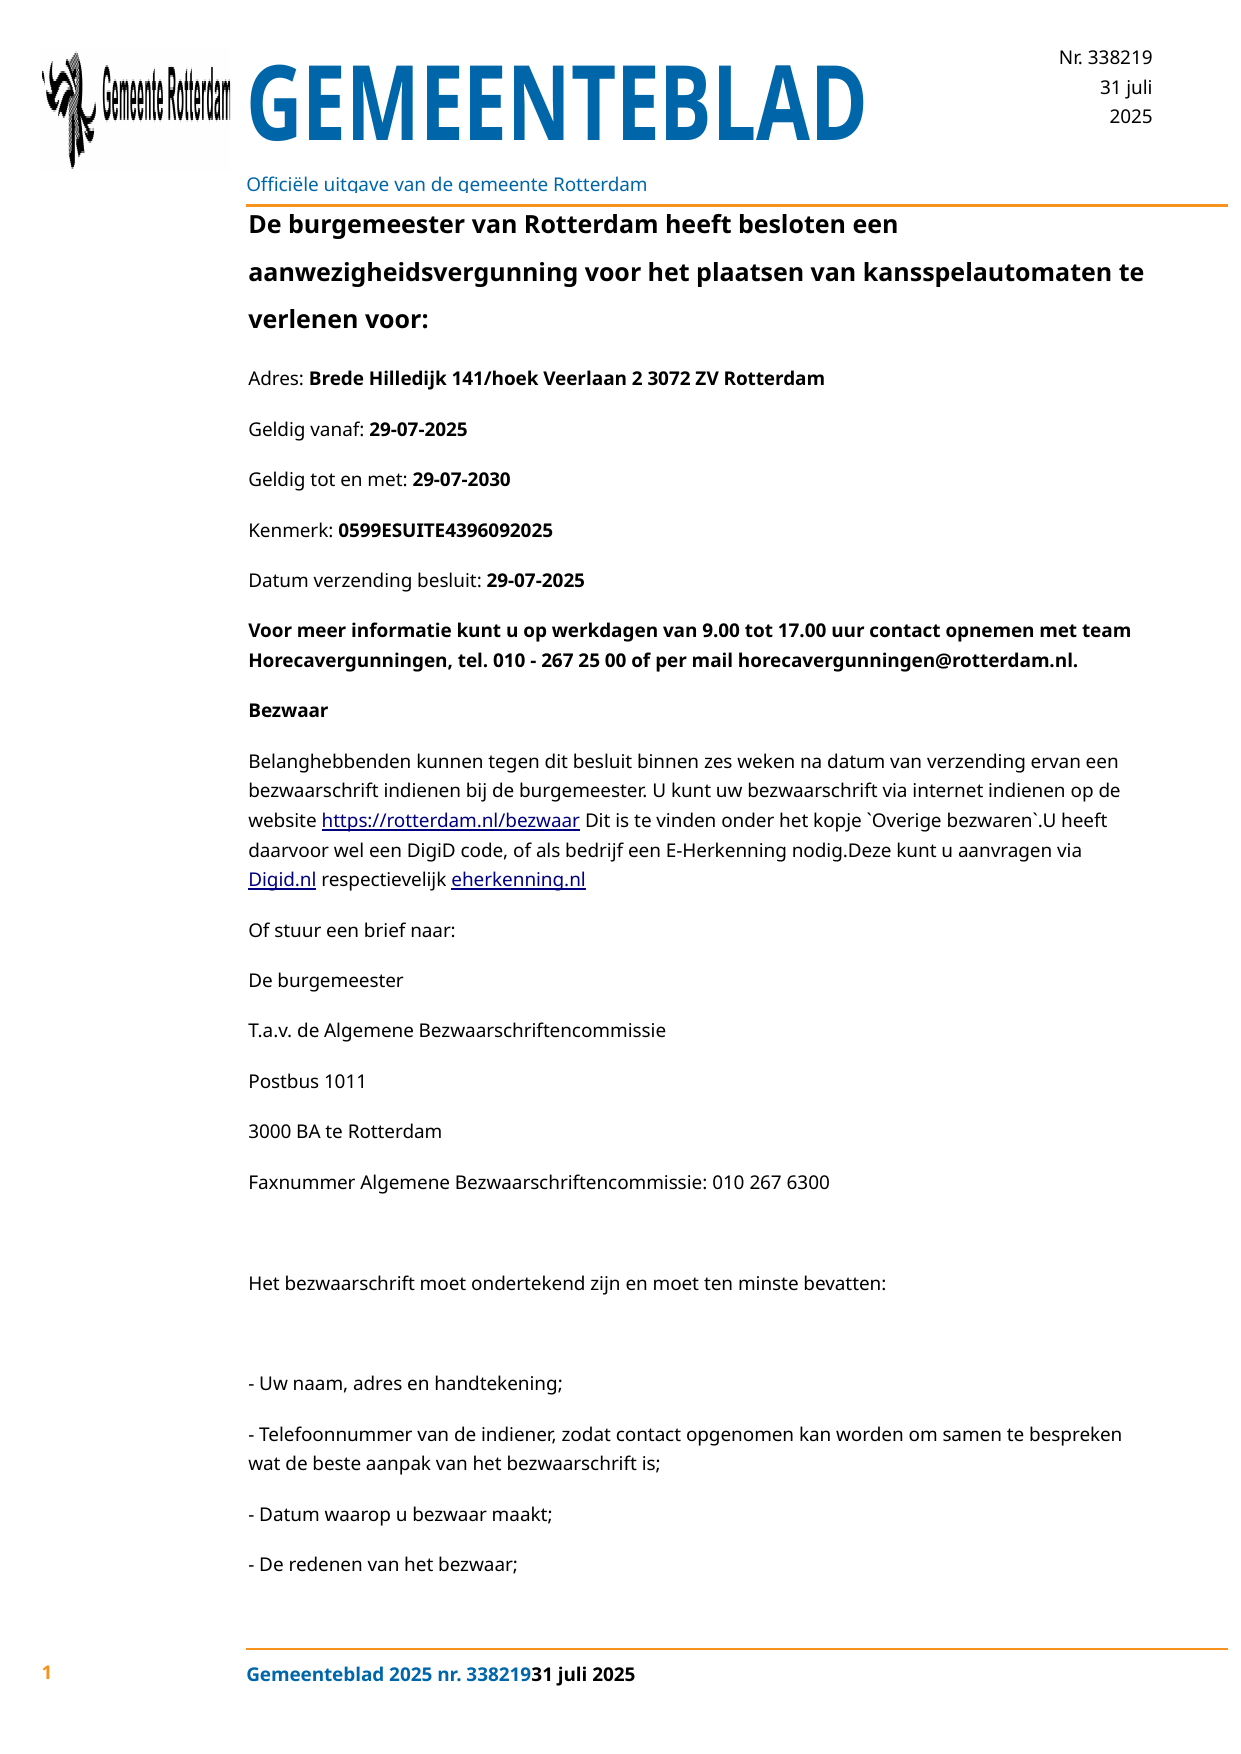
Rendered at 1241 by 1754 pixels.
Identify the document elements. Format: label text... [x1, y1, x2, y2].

text Faxnummer Algemene Bezwaarschriftencommissie: 010 267 6300 [248, 1169, 1152, 1194]
text Het bezwaarschrift moet ondertekend zijn en moet ten minste bevatten: [248, 1270, 1152, 1295]
text Bezwaar [248, 698, 1152, 723]
text Postbus 1011 [248, 1068, 1152, 1094]
text De burgemeester van Rotterdam heeft besloten een aanwezigheidsvergunning voor het plaatsen van kansspelautomaten te verlenen voor: [248, 207, 1152, 336]
text Datum verzending besluit: 29-07-2025 [248, 567, 1152, 593]
text Kenmerk: 0599ESUITE4396092025 [248, 517, 1152, 542]
text Of stuur een brief naar: [248, 917, 1152, 942]
text - Datum waarop u bezwaar maakt; [248, 1501, 1152, 1527]
text Geldig tot en met: 29-07-2030 [248, 466, 1152, 492]
text Geldig vanaf: 29-07-2025 [248, 416, 1152, 442]
text Adres: Brede Hilledijk 141/hoek Veerlaan 2 3072 ZV Rotterdam [248, 366, 1152, 391]
picture [41, 47, 231, 172]
text - Telefoonnummer van de indiener, zodat contact opgenomen kan worden om samen te bespreken wat de beste aanpak van het bezwaarschrift is; [248, 1421, 1152, 1476]
text 3000 BA te Rotterdam [248, 1118, 1152, 1144]
text De burgemeester [248, 967, 1152, 993]
text - De redenen van het bezwaar; [248, 1551, 1152, 1577]
text - Uw naam, adres en handtekening; [248, 1371, 1152, 1396]
text Voor meer informatie kunt u op werkdagen van 9.00 tot 17.00 uur contact opnemen met team Horecavergunningen, tel. 010 - 267 25 00 of per mail horecavergunningen@rotterdam.nl. [248, 618, 1152, 673]
text T.a.v. de Algemene Bezwaarschriftencommissie [248, 1018, 1152, 1043]
text Belanghebbenden kunnen tegen dit besluit binnen zes weken na datum van verzending ervan een bezwaarschrift indienen bij de burgemeester. U kunt uw bezwaarschrift via internet indienen op de website https://rotterdam.nl/bezwaar Dit is te vinden onder het kopje `Overige bezwaren`.U heeft daarvoor wel een DigiD code, of als bedrijf een E-Herkenning nodig.Deze kunt u aanvragen via Digid.nl respectievelijk eherkenning.nl [248, 748, 1152, 892]
